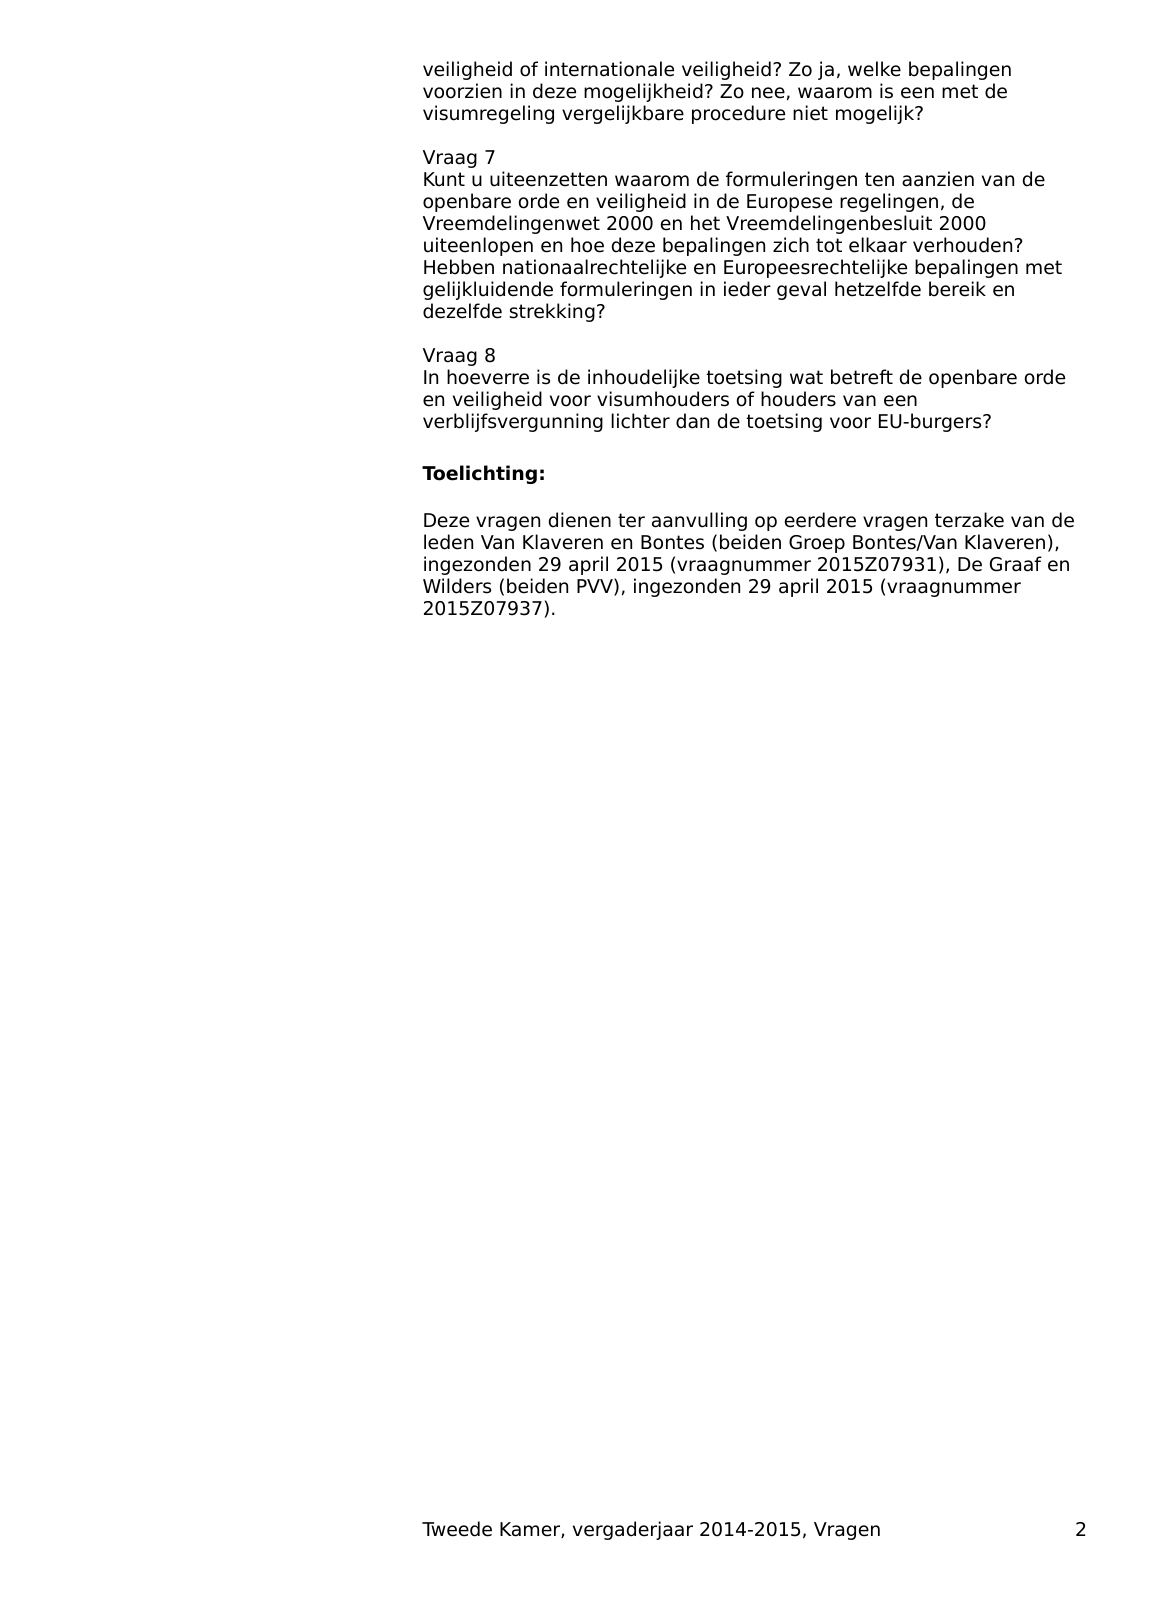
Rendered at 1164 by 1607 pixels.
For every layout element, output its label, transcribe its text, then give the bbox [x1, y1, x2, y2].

subtitle Toelichting: [422, 463, 1087, 485]
text Vraag 8 [422, 345, 1087, 367]
text In hoeverre is de inhoudelijke toetsing wat betreft de openbare orde en veiligheid voor visumhouders of houders van een verblijfsvergunning lichter dan de toetsing voor EU-burgers? [422, 367, 1087, 433]
text Vraag 7 [422, 147, 1087, 169]
text Kunt u uiteenzetten waarom de formuleringen ten aanzien van de openbare orde en veiligheid in de Europese regelingen, de Vreemdelingenwet 2000 en het Vreemdelingenbesluit 2000 uiteenlopen en hoe deze bepalingen zich tot elkaar verhouden? Hebben nationaalrechtelijke en Europeesrechtelijke bepalingen met gelijkluidende formuleringen in ieder geval hetzelfde bereik en dezelfde strekking? [422, 169, 1087, 323]
text veiligheid of internationale veiligheid? Zo ja, welke bepalingen voorzien in deze mogelijkheid? Zo nee, waarom is een met de visumregeling vergelijkbare procedure niet mogelijk? [422, 59, 1087, 125]
text Deze vragen dienen ter aanvulling op eerdere vragen terzake van de leden Van Klaveren en Bontes (beiden Groep Bontes/Van Klaveren), ingezonden 29 april 2015 (vraagnummer 2015Z07931), De Graaf en Wilders (beiden PVV), ingezonden 29 april 2015 (vraagnummer 2015Z07937). [422, 510, 1087, 620]
